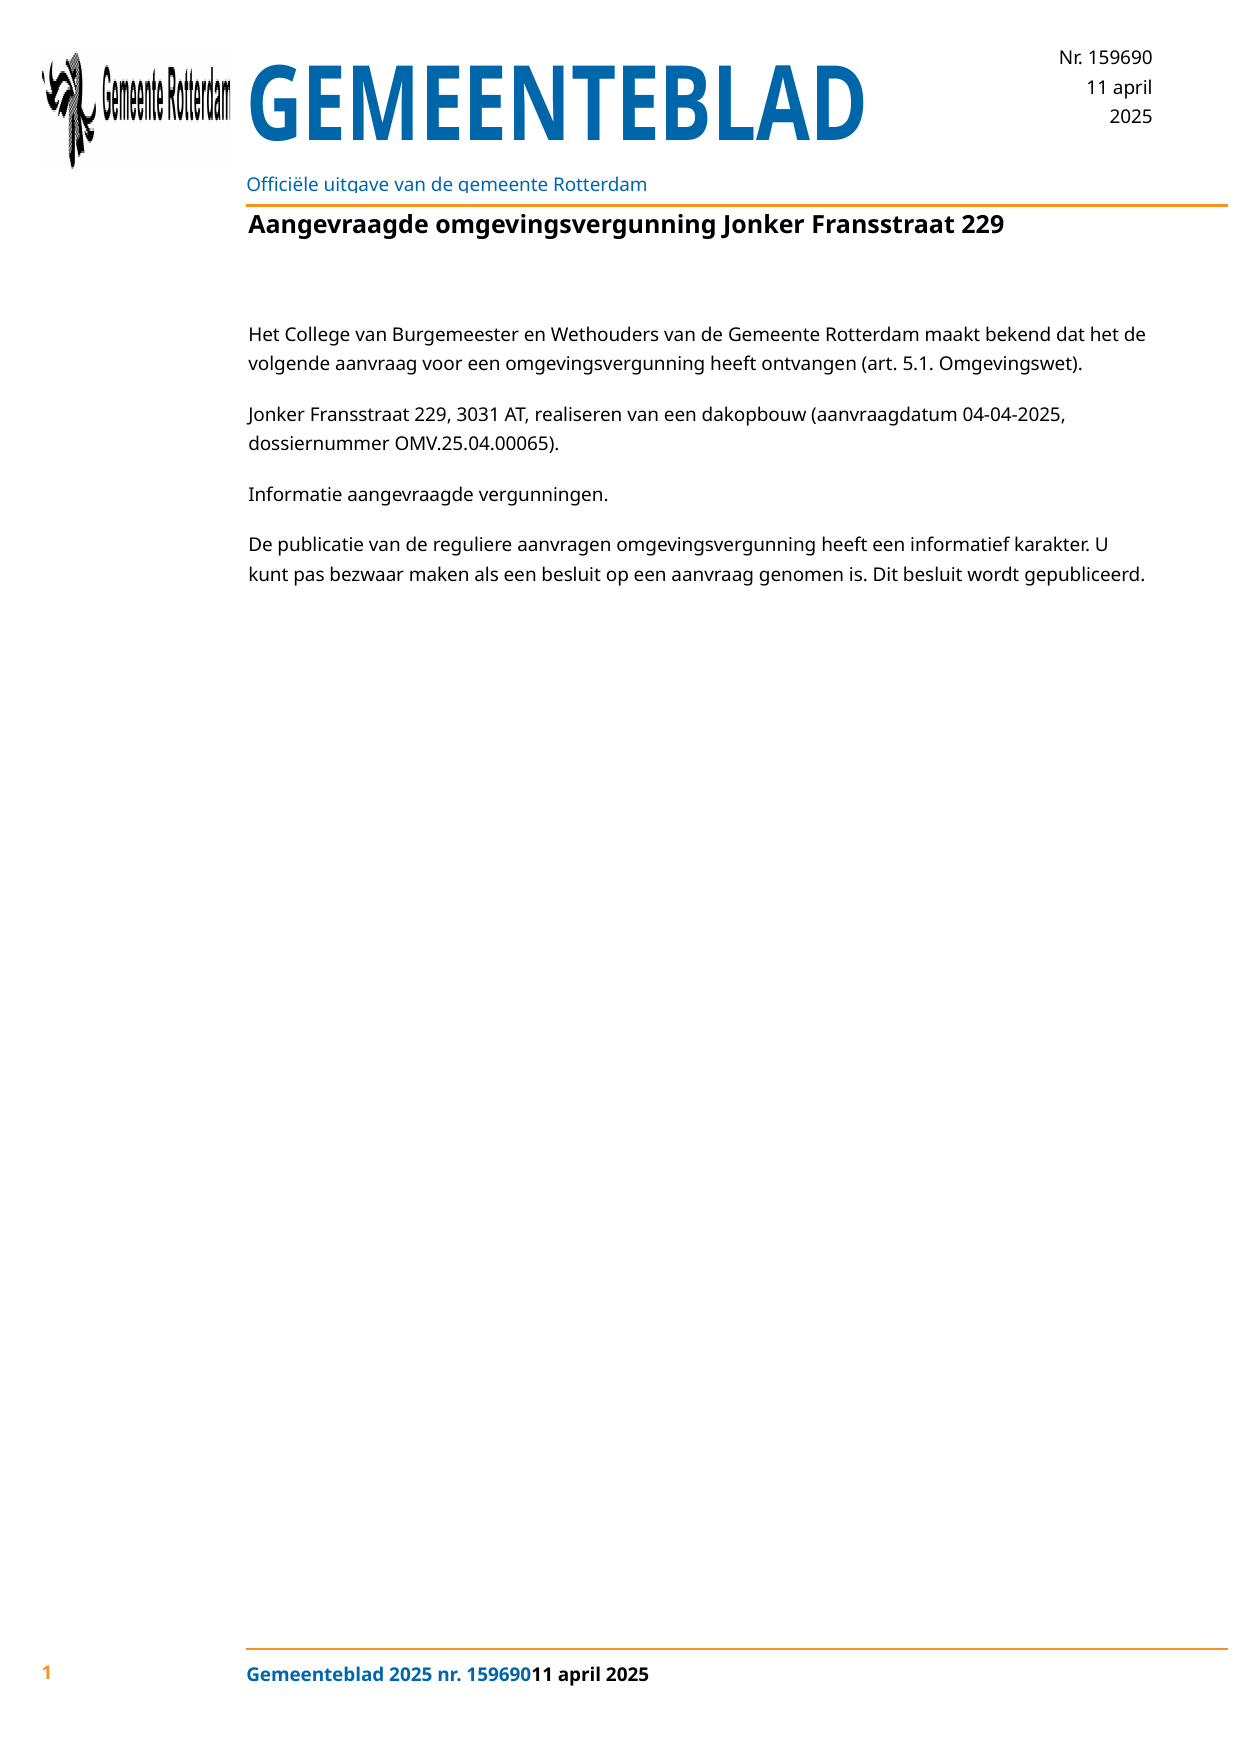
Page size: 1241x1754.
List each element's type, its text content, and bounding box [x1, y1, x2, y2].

text Aangevraagde omgevingsvergunning Jonker Fransstraat 229 [248, 207, 1152, 241]
text Het College van Burgemeester en Wethouders van de Gemeente Rotterdam maakt bekend dat het de volgende aanvraag voor een omgevingsvergunning heeft ontvangen (art. 5.1. Omgevingswet). [248, 321, 1152, 376]
text De publicatie van de reguliere aanvragen omgevingsvergunning heeft een informatief karakter. U kunt pas bezwaar maken als een besluit op een aanvraag genomen is. Dit besluit wordt gepubliceerd. [248, 531, 1152, 586]
text Informatie aangevraagde vergunningen. [248, 481, 1152, 506]
text Jonker Fransstraat 229, 3031 AT, realiseren van een dakopbouw (aanvraagdatum 04-04-2025, dossiernummer OMV.25.04.00065). [248, 401, 1152, 456]
picture [41, 47, 231, 172]
